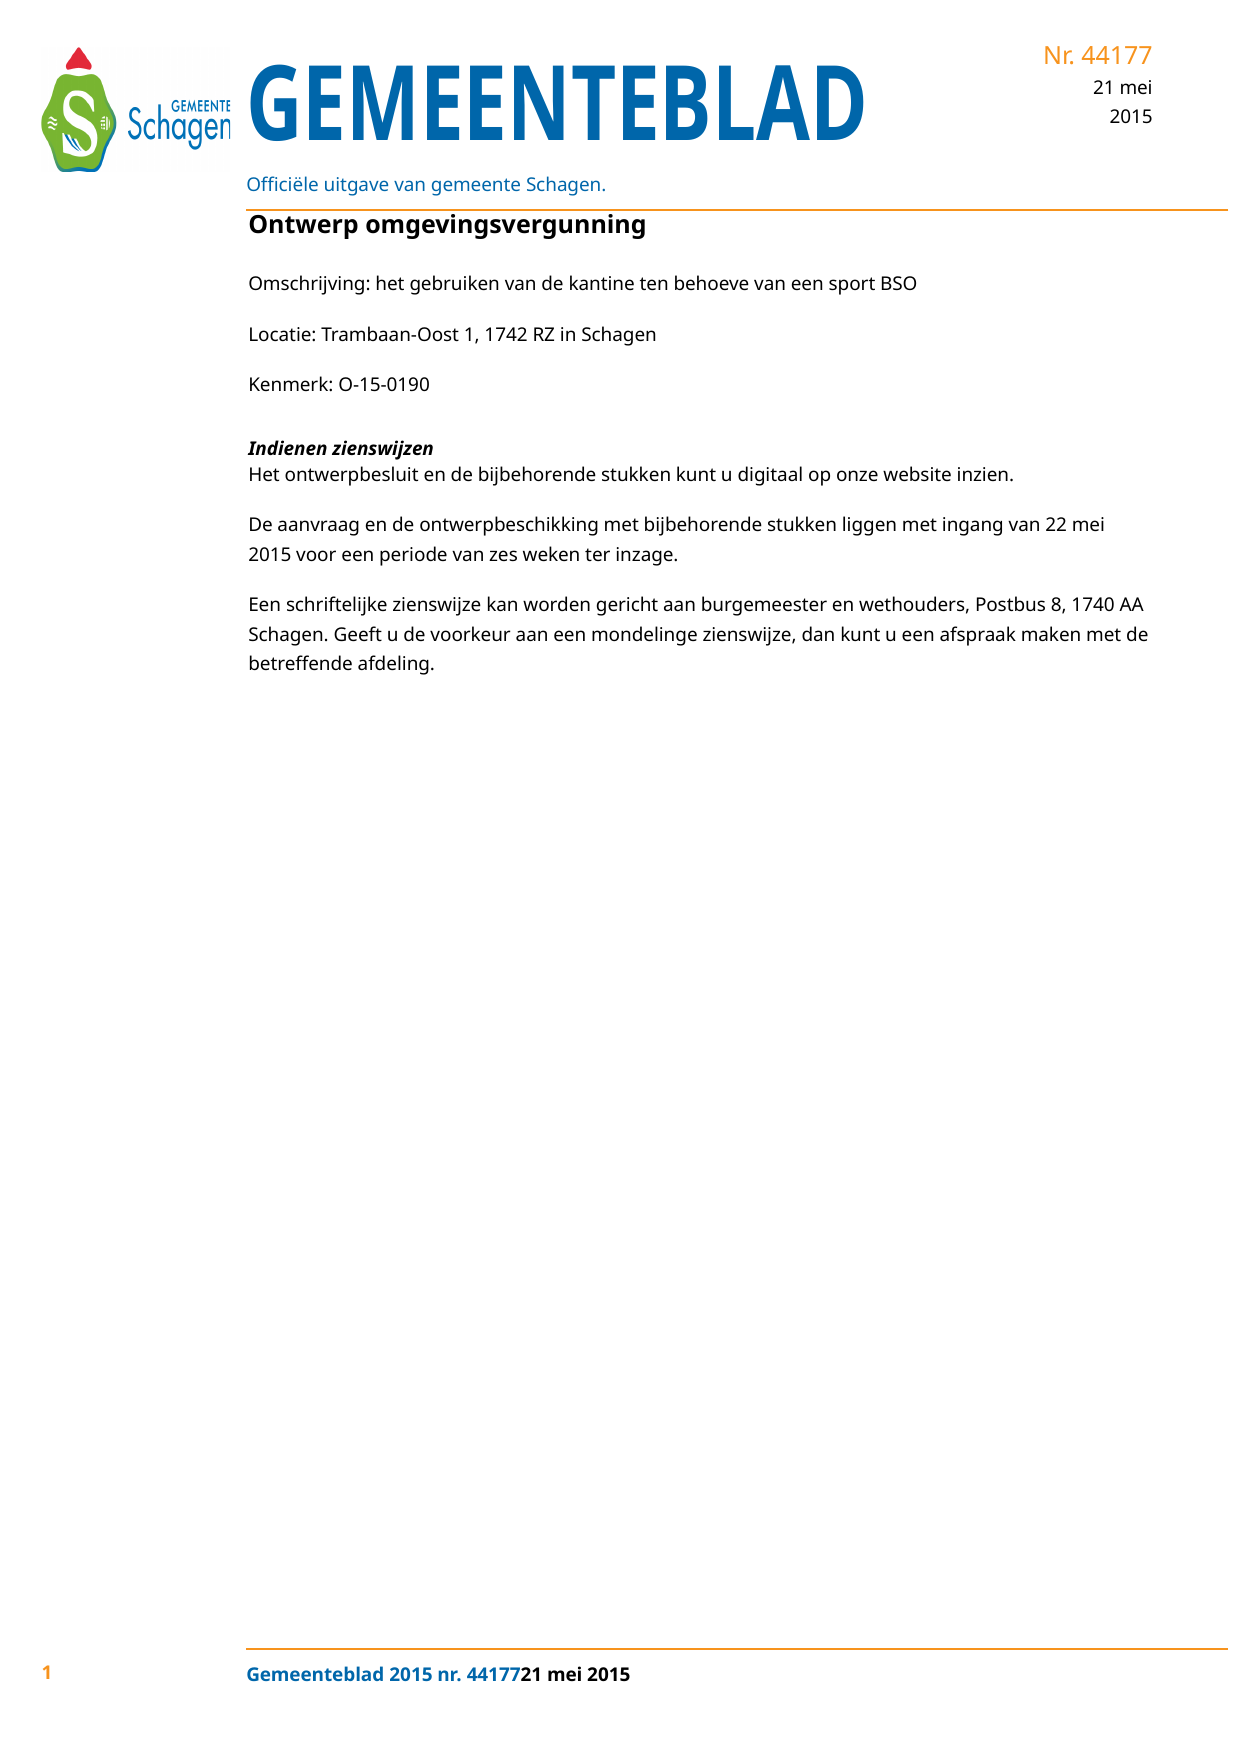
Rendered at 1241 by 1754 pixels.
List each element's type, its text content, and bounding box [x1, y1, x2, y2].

text Een schriftelijke zienswijze kan worden gericht aan burgemeester en wethouders, Postbus 8, 1740 AA Schagen. Geeft u de voorkeur aan een mondelinge zienswijze, dan kunt u een afspraak maken met de betreffende afdeling. [248, 591, 1152, 676]
text De aanvraag en de ontwerpbeschikking met bijbehorende stukken liggen met ingang van 22 mei 2015 voor een periode van zes weken ter inzage. [248, 511, 1152, 567]
text Omschrijving: het gebruiken van de kantine ten behoeve van een sport BSO [248, 270, 1152, 296]
picture [41, 47, 231, 172]
text Locatie: Trambaan-Oost 1, 1742 RZ in Schagen [248, 321, 1152, 346]
text Indienen zienswijzen [248, 435, 1152, 461]
text Ontwerp omgevingsvergunning [248, 211, 1152, 241]
text Kenmerk: O-15-0190 [248, 371, 1152, 397]
text Het ontwerpbesluit en de bijbehorende stukken kunt u digitaal op onze website inzien. [248, 461, 1152, 487]
